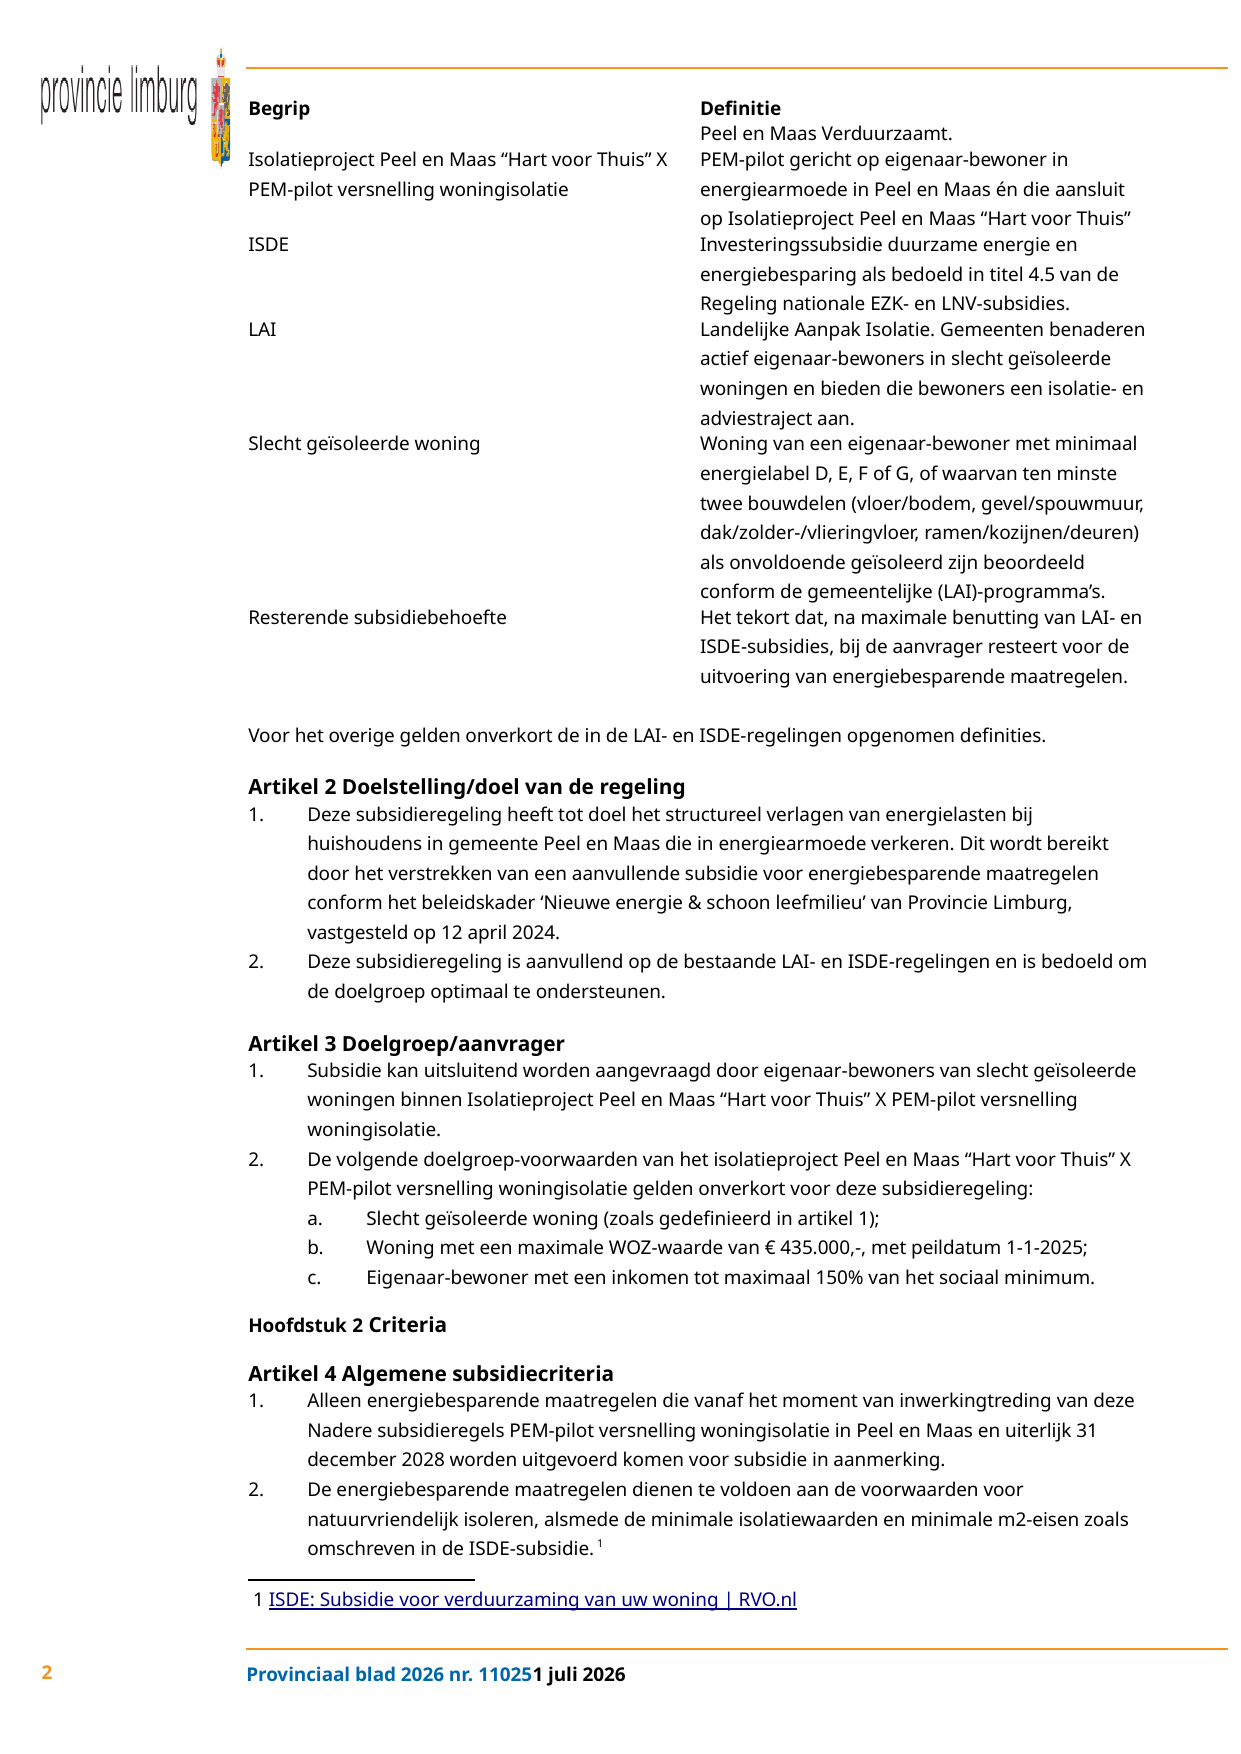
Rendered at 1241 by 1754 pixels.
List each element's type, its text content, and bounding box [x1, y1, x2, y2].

table_cell [248, 121, 700, 146]
table_cell ISDE [248, 231, 700, 316]
text Artikel 4 Algemene subsidiecriteria [248, 1359, 1152, 1387]
list Slecht geïsoleerde woning (zoals gedefinieerd in artikel 1); [307, 1205, 1152, 1231]
table_cell Investeringssubsidie duurzame energie en energiebesparing als bedoeld in titel 4.5 van de Regeling nationale EZK- en LNV-subsidies. [700, 231, 1152, 316]
list Deze subsidieregeling heeft tot doel het structureel verlagen van energielasten bij huishoudens in gemeente Peel en Maas die in energiearmoede verkeren. Dit wordt bereikt door het verstrekken van een aanvullende subsidie voor energiebesparende maatregelen conform het beleidskader ‘Nieuwe energie & schoon leefmilieu’ van Provincie Limburg, vastgesteld op 12 april 2024. [248, 801, 1152, 945]
table_cell Landelijke Aanpak Isolatie. Gemeenten benaderen actief eigenaar-bewoners in slecht geïsoleerde woningen en bieden die bewoners een isolatie- en adviestraject aan. [700, 316, 1152, 431]
list Deze subsidieregeling is aanvullend op de bestaande LAI- en ISDE-regelingen en is bedoeld om de doelgroep optimaal te ondersteunen. [248, 949, 1152, 1004]
text Artikel 3 Doelgroep/aanvrager [248, 1029, 1152, 1057]
list De volgende doelgroep-voorwaarden van het isolatieproject Peel en Maas “Hart voor Thuis” X PEM-pilot versnelling woningisolatie gelden onverkort voor deze subsidieregeling: [248, 1146, 1152, 1201]
list ISDE: Subsidie voor verduurzaming van uw woning | RVO.nl [248, 1586, 1152, 1612]
table_cell Resterende subsidiebehoefte [248, 604, 700, 689]
text Voor het overige gelden onverkort de in de LAI- en ISDE-regelingen opgenomen definities. [248, 722, 1152, 748]
table_cell LAI [248, 316, 700, 431]
table_cell Isolatieproject Peel en Maas “Hart voor Thuis” X PEM-pilot versnelling woningisolatie [248, 146, 700, 231]
table_cell Woning van een eigenaar-bewoner met minimaal energielabel D, E, F of G, of waarvan ten minste twee bouwdelen (vloer/bodem, gevel/spouwmuur, dak/zolder-/vlieringvloer, ramen/kozijnen/deuren) als onvoldoende geïsoleerd zijn beoordeeld conform de gemeentelijke (LAI)-programma’s. [700, 431, 1152, 604]
table_header Begrip [248, 95, 700, 121]
table_cell Peel en Maas Verduurzaamt. [700, 121, 1152, 146]
table_cell Slecht geïsoleerde woning [248, 431, 700, 604]
table_cell Het tekort dat, na maximale benutting van LAI- en ISDE-subsidies, bij de aanvrager resteert voor de uitvoering van energiebesparende maatregelen. [700, 604, 1152, 689]
table_cell PEM-pilot gericht op eigenaar-bewoner in energiearmoede in Peel en Maas én die aansluit op Isolatieproject Peel en Maas “Hart voor Thuis” [700, 146, 1152, 231]
text Artikel 2 Doelstelling/doel van de regeling [248, 772, 1152, 801]
text Hoofdstuk 2 Criteria [248, 1310, 1152, 1338]
list Eigenaar-bewoner met een inkomen tot maximaal 150% van het sociaal minimum. [307, 1264, 1152, 1290]
list Woning met een maximale WOZ-waarde van € 435.000,-, met peildatum 1-1-2025; [307, 1234, 1152, 1260]
list De energiebesparende maatregelen dienen te voldoen aan de voorwaarden voor natuurvriendelijk isoleren, alsmede de minimale isolatiewaarden en minimale m2-eisen zoals omschreven in de ISDE-subsidie. [248, 1476, 1152, 1561]
list Subsidie kan uitsluitend worden aangevraagd door eigenaar-bewoners van slecht geïsoleerde woningen binnen Isolatieproject Peel en Maas “Hart voor Thuis” X PEM-pilot versnelling woningisolatie. [248, 1057, 1152, 1142]
list Alleen energiebesparende maatregelen die vanaf het moment van inwerkingtreding van deze Nadere subsidieregels PEM-pilot versnelling woningisolatie in Peel en Maas en uiterlijk 31 december 2028 worden uitgevoerd komen voor subsidie in aanmerking. [248, 1387, 1152, 1472]
table_header Definitie [700, 95, 1152, 121]
picture [41, 47, 231, 172]
